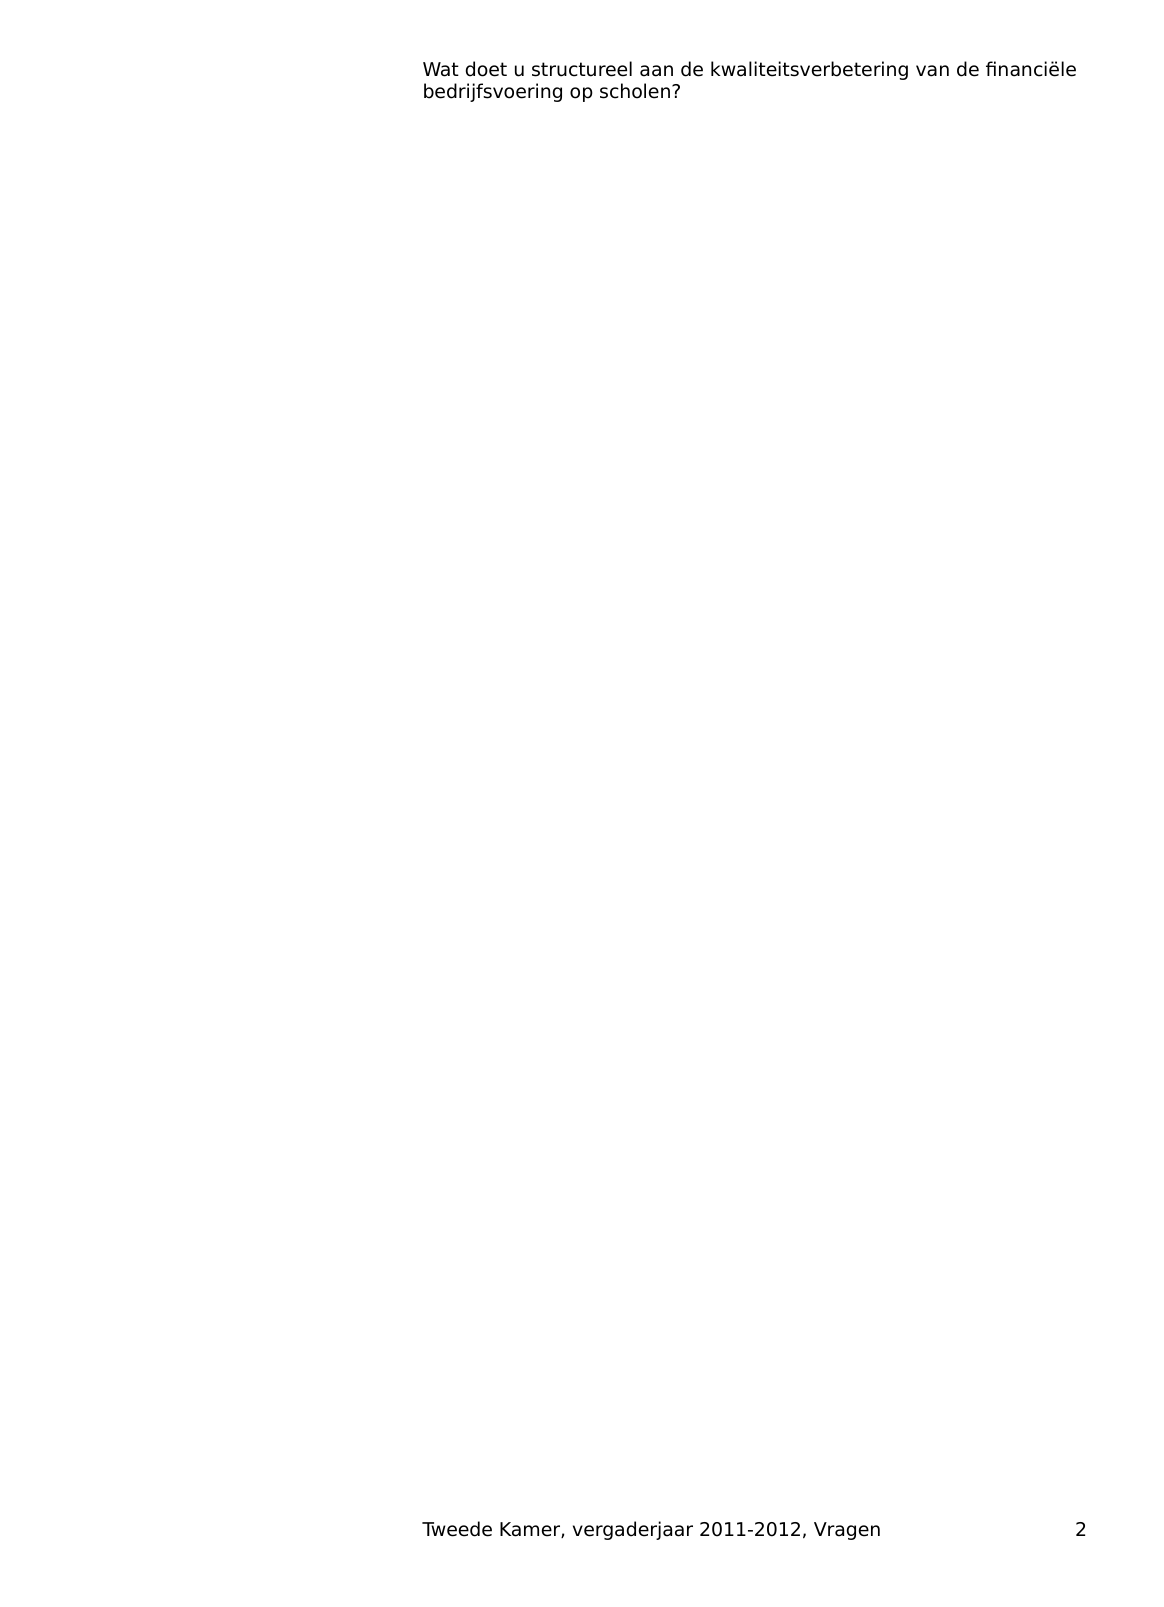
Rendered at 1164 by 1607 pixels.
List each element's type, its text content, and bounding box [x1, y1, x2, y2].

text Wat doet u structureel aan de kwaliteitsverbetering van de financiële bedrijfsvoering op scholen? [422, 59, 1087, 103]
